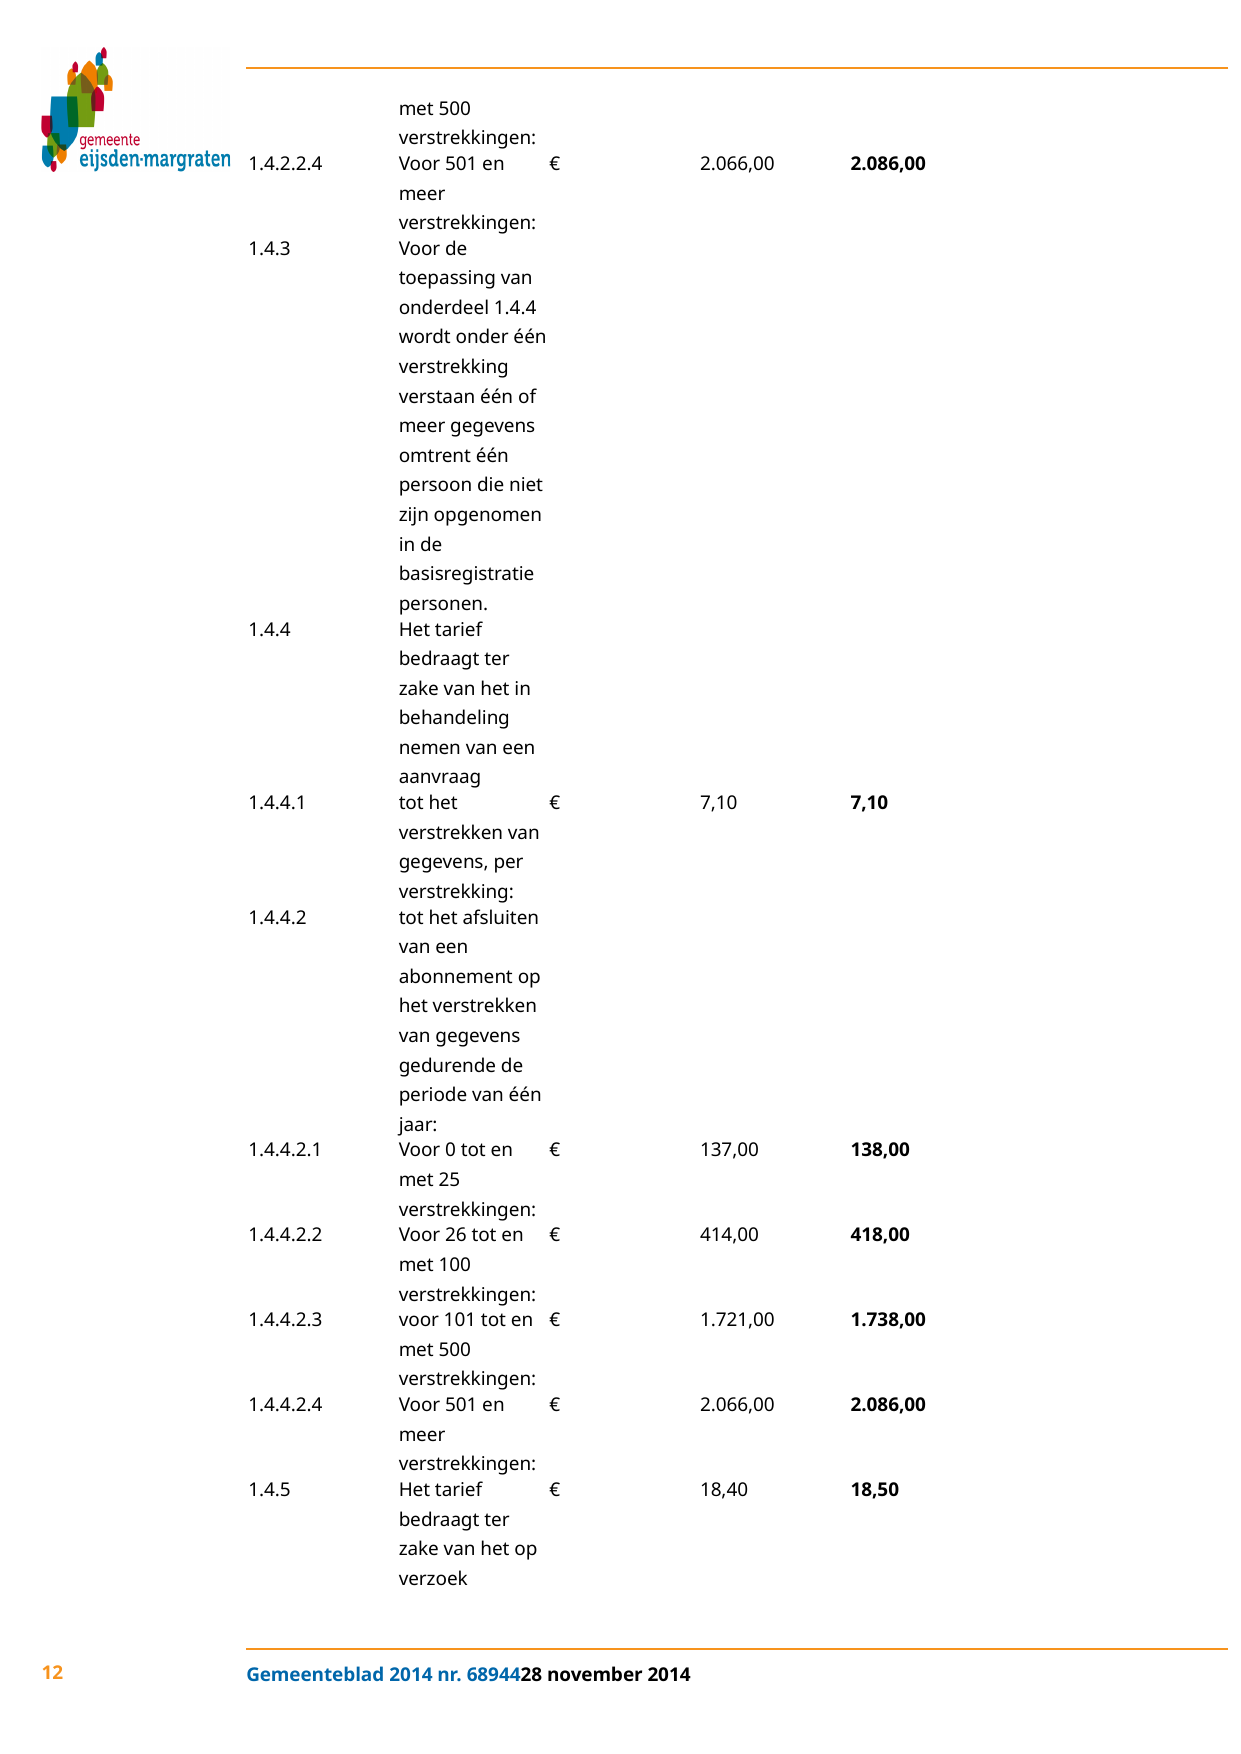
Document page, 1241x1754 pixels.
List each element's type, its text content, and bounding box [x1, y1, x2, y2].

table_cell tot het verstrekken van gegevens, per verstrekking: [399, 789, 549, 904]
table_cell [1001, 1137, 1152, 1222]
table_cell 1.4.4.1 [248, 789, 398, 904]
table_cell 1.721,00 [700, 1306, 850, 1391]
table_cell 2.086,00 [850, 150, 1001, 235]
table_cell [549, 235, 700, 616]
table_cell Voor de toepassing van onderdeel 1.4.4 wordt onder één verstrekking verstaan één of meer gegevens omtrent één persoon die niet zijn opgenomen in de basisregistratie personen. [399, 235, 549, 616]
table_cell [850, 95, 1001, 150]
table_cell [1001, 1222, 1152, 1306]
table_cell [1001, 1306, 1152, 1391]
picture [41, 47, 231, 172]
table_cell Voor 501 en meer verstrekkingen: [399, 1391, 549, 1476]
table_cell 138,00 [850, 1137, 1001, 1222]
table_cell 137,00 [700, 1137, 850, 1222]
table_cell Voor 26 tot en met 100 verstrekkingen: [399, 1222, 549, 1306]
table_cell voor 101 tot en met 500 verstrekkingen: [399, 1306, 549, 1391]
table_cell [549, 95, 700, 150]
table_cell 1.4.4.2.1 [248, 1137, 398, 1222]
table_cell 18,50 [850, 1476, 1001, 1591]
table_cell [850, 235, 1001, 616]
table_cell [549, 616, 700, 789]
table_cell 2.066,00 [700, 1391, 850, 1476]
table_cell 1.4.4 [248, 616, 398, 789]
table_cell 1.4.2.2.4 [248, 150, 398, 235]
table_cell [549, 904, 700, 1137]
table_cell [700, 95, 850, 150]
table_cell € [549, 1222, 700, 1306]
table_cell [1001, 1391, 1152, 1476]
table_cell € [549, 150, 700, 235]
table_cell 1.4.3 [248, 235, 398, 616]
table_cell 1.4.4.2.3 [248, 1306, 398, 1391]
table_cell [1001, 95, 1152, 150]
table_cell [1001, 150, 1152, 235]
table_cell 1.4.4.2.2 [248, 1222, 398, 1306]
table_cell € [549, 1306, 700, 1391]
table_cell [850, 616, 1001, 789]
table_cell 18,40 [700, 1476, 850, 1591]
table_cell 1.4.4.2 [248, 904, 398, 1137]
table_cell [700, 904, 850, 1137]
table_cell € [549, 1137, 700, 1222]
table_cell 7,10 [850, 789, 1001, 904]
table_cell [1001, 616, 1152, 789]
table_cell 1.4.4.2.4 [248, 1391, 398, 1476]
table_cell € [549, 1476, 700, 1591]
table_cell 1.4.5 [248, 1476, 398, 1591]
table_cell 414,00 [700, 1222, 850, 1306]
table_cell 2.066,00 [700, 150, 850, 235]
table_cell [700, 616, 850, 789]
table_cell Voor 501 en meer verstrekkingen: [399, 150, 549, 235]
table_cell [850, 904, 1001, 1137]
table_cell Het tarief bedraagt ter zake van het op verzoek [399, 1476, 549, 1591]
table_cell [1001, 904, 1152, 1137]
table_cell [248, 95, 398, 150]
table_cell [1001, 235, 1152, 616]
table_cell 418,00 [850, 1222, 1001, 1306]
table_cell 7,10 [700, 789, 850, 904]
table_cell [1001, 789, 1152, 904]
table_cell tot het afsluiten van een abonnement op het verstrekken van gegevens gedurende de periode van één jaar: [399, 904, 549, 1137]
table_cell [700, 235, 850, 616]
table_cell met 500 verstrekkingen: [399, 95, 549, 150]
table_cell € [549, 789, 700, 904]
table_cell 1.738,00 [850, 1306, 1001, 1391]
table_cell Het tarief bedraagt ter zake van het in behandeling nemen van een aanvraag [399, 616, 549, 789]
table_cell € [549, 1391, 700, 1476]
table_cell Voor 0 tot en met 25 verstrekkingen: [399, 1137, 549, 1222]
table_cell 2.086,00 [850, 1391, 1001, 1476]
table_cell [1001, 1476, 1152, 1591]
